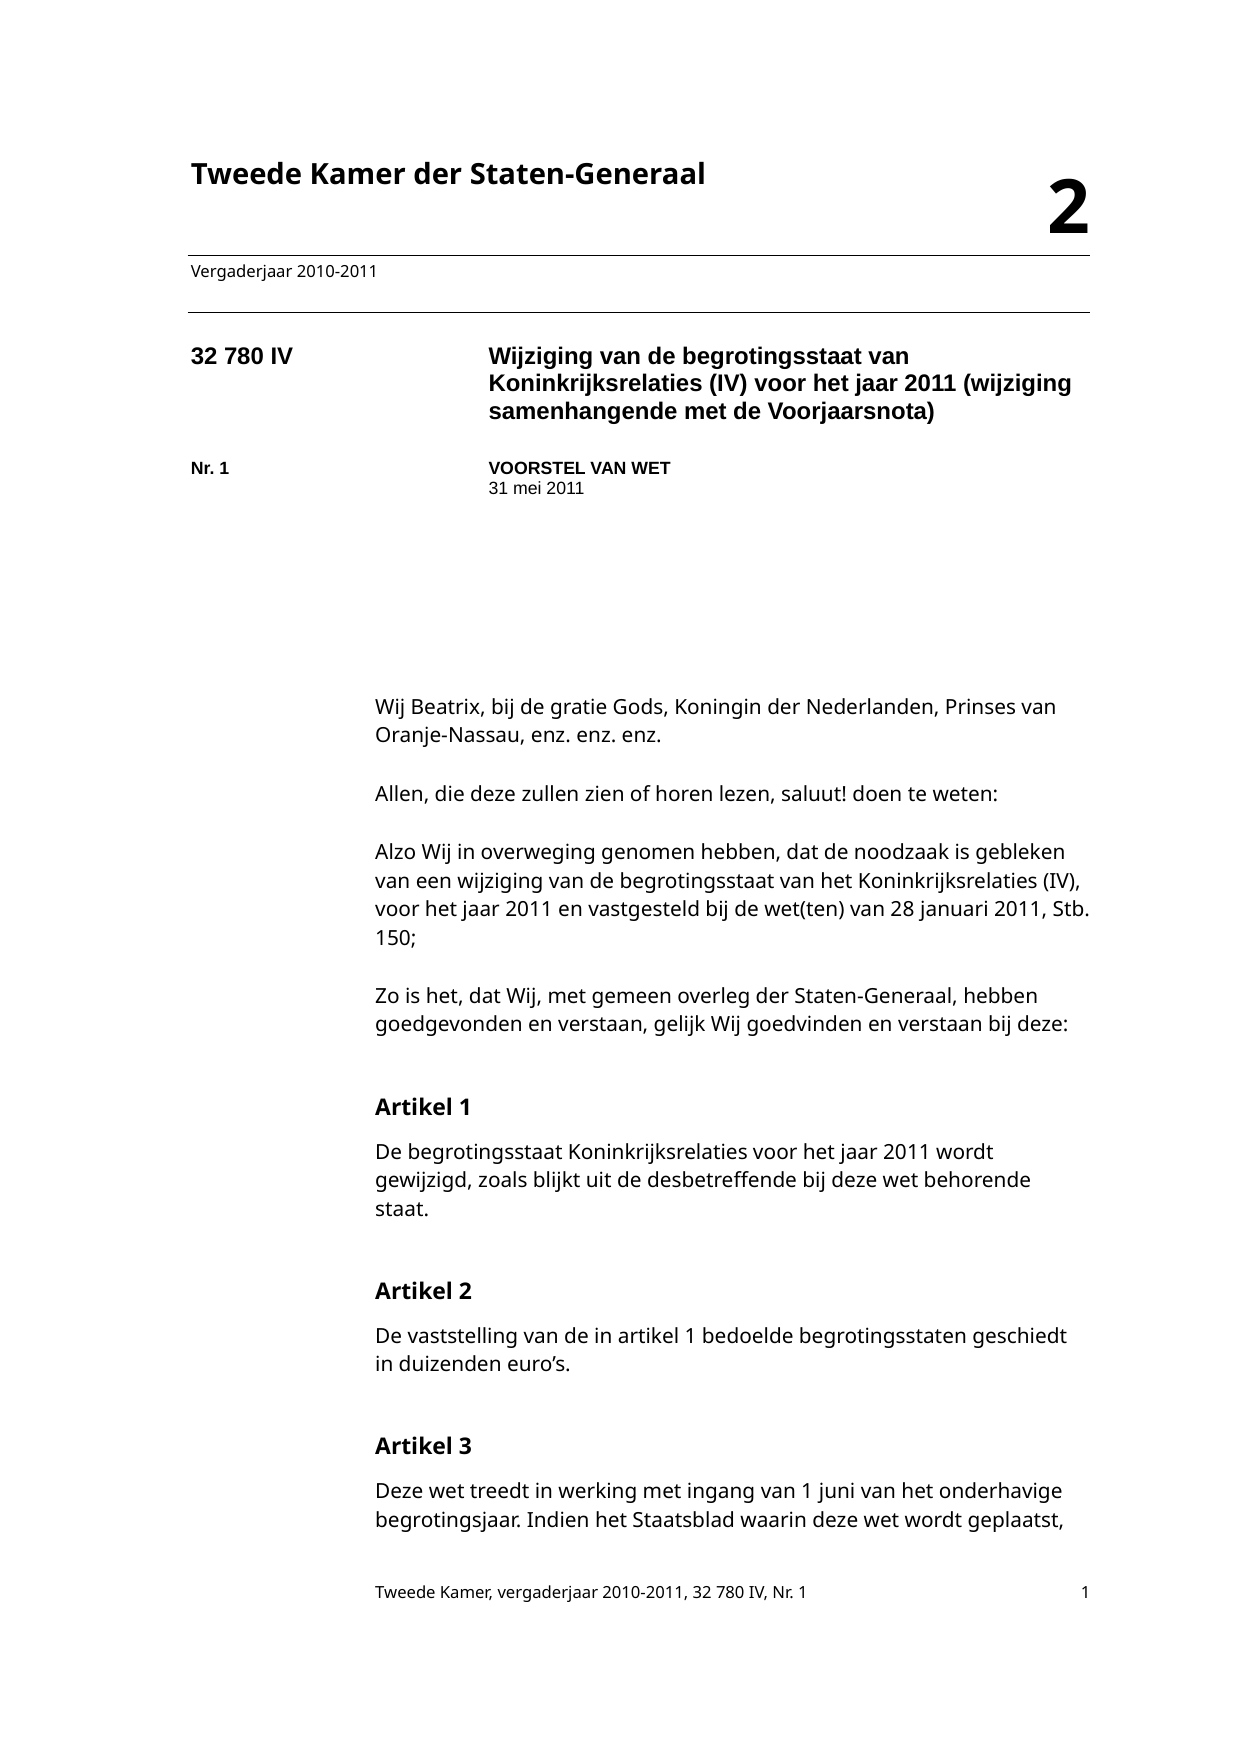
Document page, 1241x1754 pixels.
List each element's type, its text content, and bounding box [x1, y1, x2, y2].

subtitle Artikel 3 [375, 1430, 1090, 1461]
table_header 2 [910, 150, 1090, 255]
table_cell [485, 313, 1090, 339]
table_cell Vergaderjaar 2010-2011 [188, 256, 485, 312]
text Alzo Wij in overweging genomen hebben, dat de noodzaak is gebleken van een wijziging van de begrotingsstaat van het Koninkrijksrelaties (IV), voor het jaar 2011 en vastgesteld bij de wet(ten) van 28 januari 2011, Stb. 150; [375, 837, 1090, 951]
text Wij Beatrix, bij de gratie Gods, Koningin der Nederlanden, Prinses van Oranje-Nassau, enz. enz. enz. [375, 692, 1090, 749]
text Zo is het, dat Wij, met gemeen overleg der Staten-Generaal, hebben goedgevonden en verstaan, gelijk Wij goedvinden en verstaan bij deze: [375, 981, 1090, 1038]
table_cell [485, 256, 1090, 312]
table_cell Nr. 1 [188, 455, 485, 573]
text De begrotingsstaat Koninkrijksrelaties voor het jaar 2011 wordt gewijzigd, zoals blijkt uit de desbetreffende bij deze wet behorende staat. [375, 1137, 1090, 1222]
text De vaststelling van de in artikel 1 bedoelde begrotingsstaten geschiedt in duizenden euro’s. [375, 1321, 1090, 1378]
table_header Tweede Kamer der Staten-Generaal [188, 150, 909, 255]
table_cell 32 780 IV [188, 339, 485, 454]
subtitle Artikel 2 [375, 1274, 1090, 1306]
subtitle Artikel 1 [375, 1091, 1090, 1122]
text Deze wet treedt in werking met ingang van 1 juni van het onderhavige begrotingsjaar. Indien het Staatsblad waarin deze wet wordt geplaatst, [375, 1476, 1090, 1533]
table_cell [188, 313, 485, 339]
table_cell VOORSTEL VAN WET 31 mei 2011 [485, 455, 1090, 573]
table_cell Wijziging van de begrotingsstaat van Koninkrijksrelaties (IV) voor het jaar 2011 (wijziging samenhangende met de Voorjaarsnota) [485, 339, 1090, 454]
text Allen, die deze zullen zien of horen lezen, saluut! doen te weten: [375, 779, 1090, 807]
